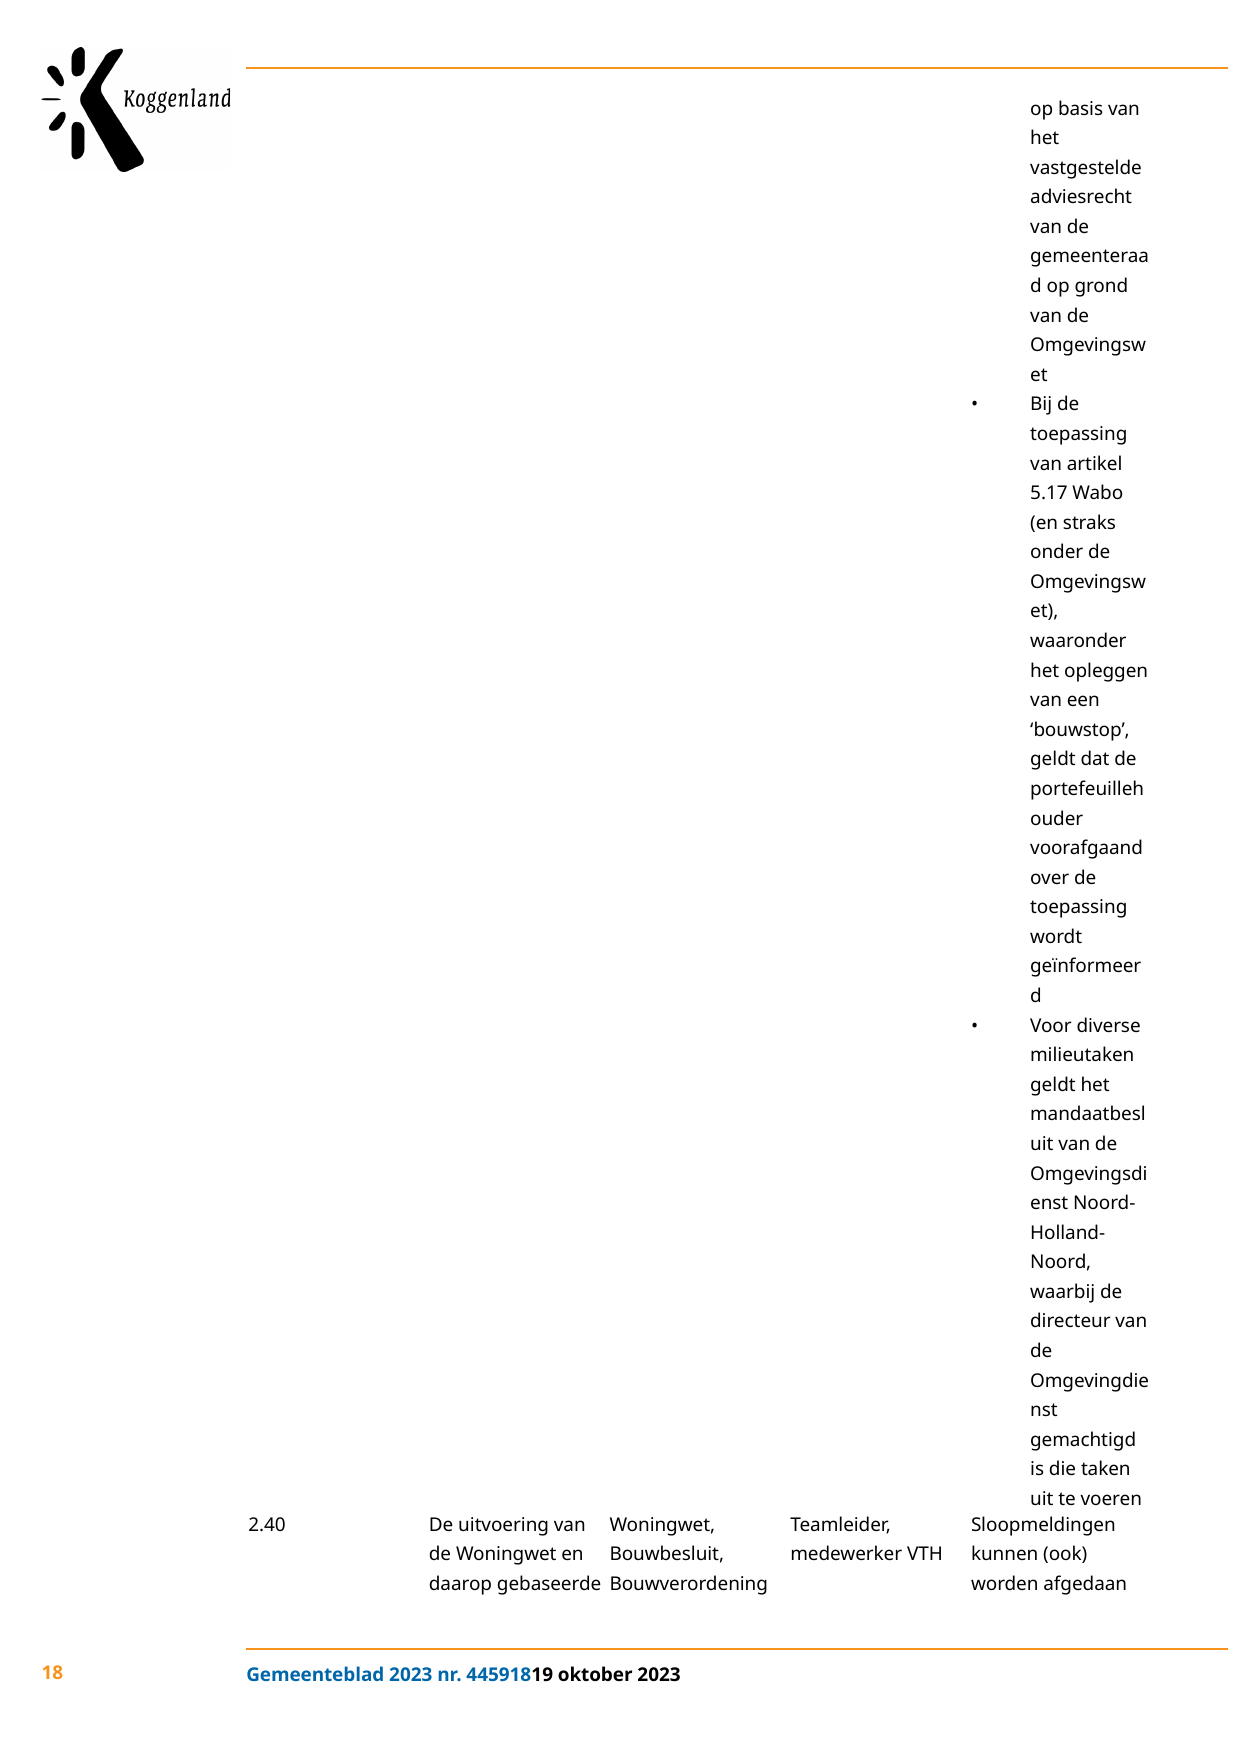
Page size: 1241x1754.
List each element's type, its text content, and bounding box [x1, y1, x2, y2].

table_cell [429, 95, 609, 1511]
table_cell [609, 95, 790, 1511]
table_cell Woningwet, Bouwbesluit, Bouwverordening [609, 1511, 790, 1596]
table_cell [790, 95, 971, 1511]
table_cell [248, 95, 429, 1511]
table_cell De uitvoering van de Woningwet en daarop gebaseerde [429, 1511, 609, 1596]
table_cell 2.40 [248, 1511, 429, 1596]
table_cell Sloopmeldingen kunnen (ook) worden afgedaan [971, 1511, 1152, 1596]
table_cell op basis van het vastgestelde adviesrecht van de gemeenteraad op grond van de Omgevingswet Bij de toepassing van artikel 5.17 Wabo (en straks onder de Omgevingswet), waaronder het opleggen van een ‘bouwstop’, geldt dat de portefeuillehouder voorafgaand over de toepassing wordt geïnformeerd Voor diverse milieutaken geldt het mandaatbesluit van de Omgevingsdienst Noord-Holland-Noord, waarbij de directeur van de Omgevingdienst gemachtigd is die taken uit te voeren [971, 95, 1152, 1511]
picture [41, 47, 231, 172]
table_cell Teamleider, medewerker VTH [790, 1511, 971, 1596]
